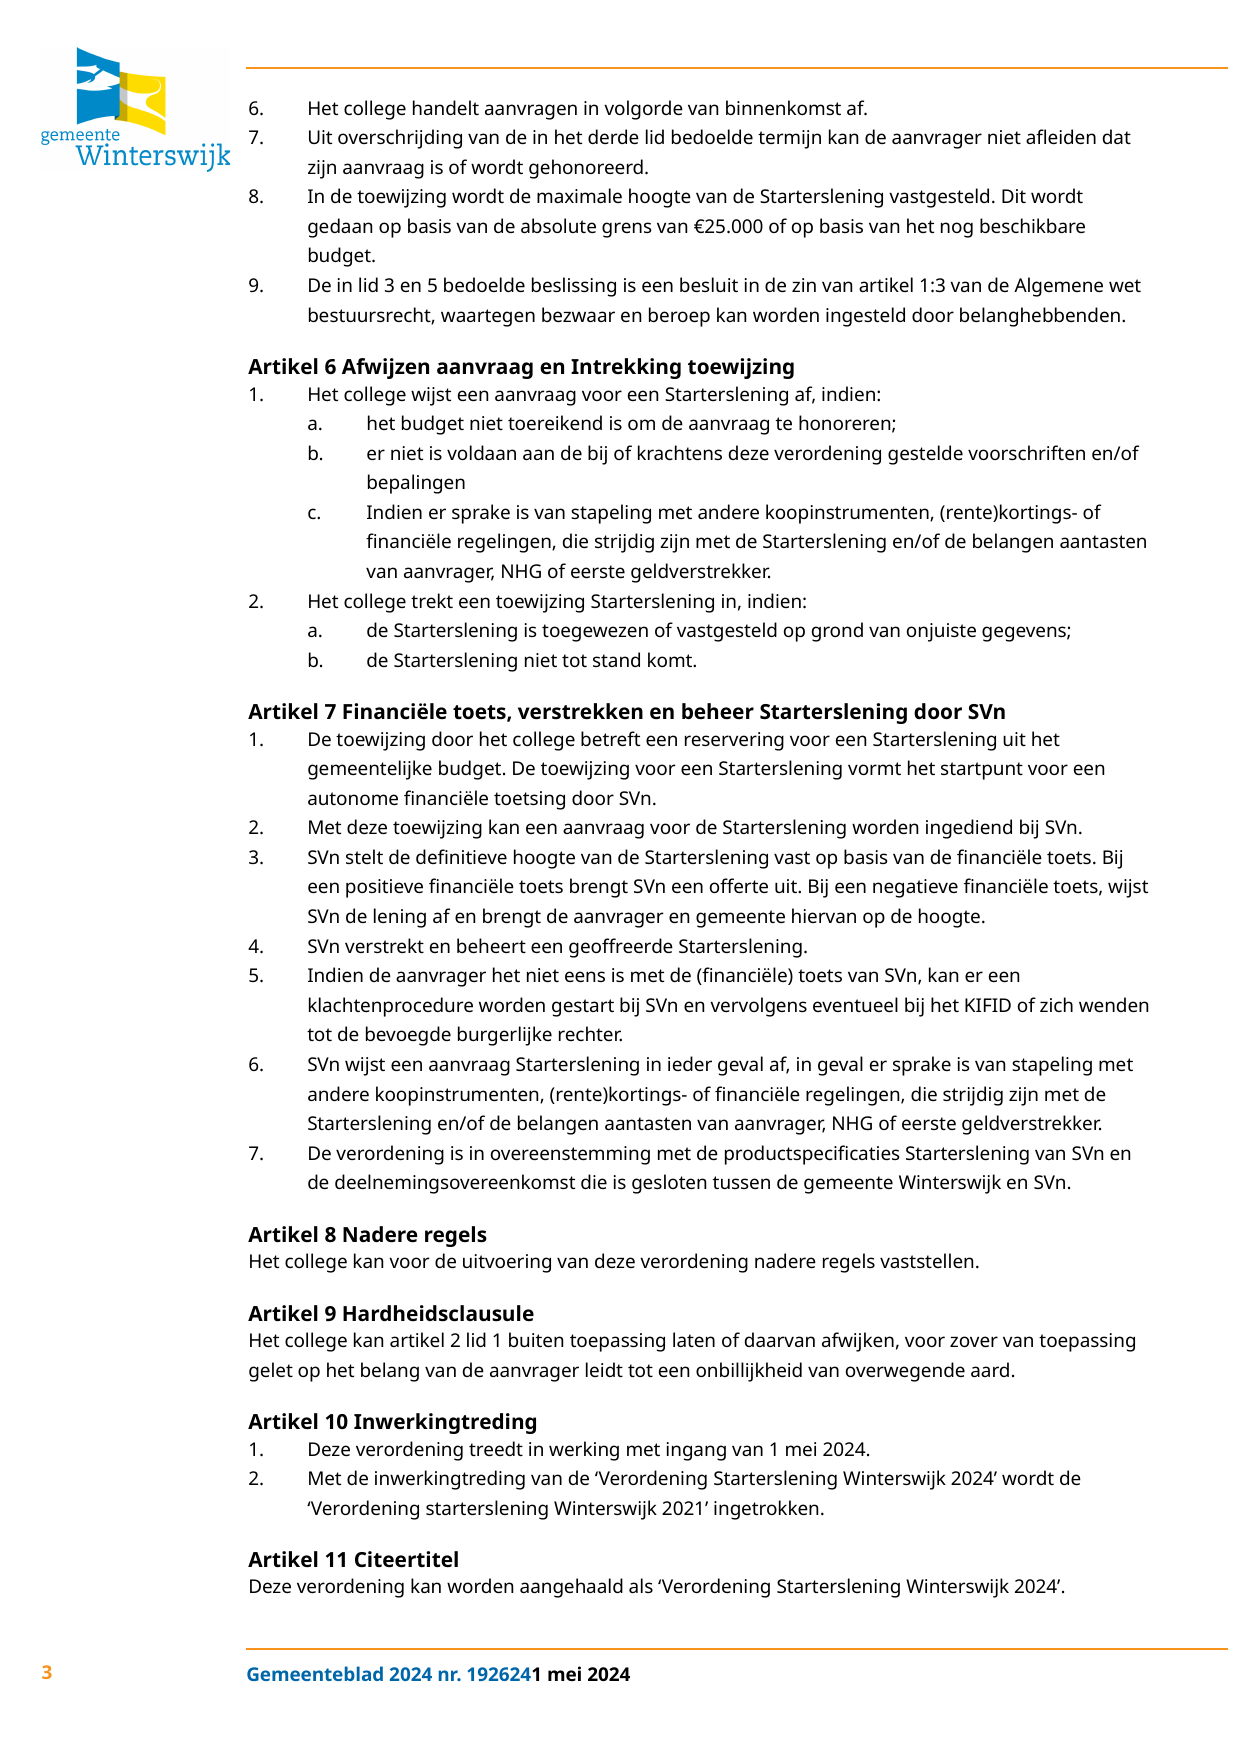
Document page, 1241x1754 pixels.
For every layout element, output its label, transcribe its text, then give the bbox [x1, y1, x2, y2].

text Artikel 10 Inwerkingtreding [248, 1407, 1152, 1436]
list Deze verordening treedt in werking met ingang van 1 mei 2024. [248, 1436, 1152, 1461]
text Artikel 8 Nadere regels [248, 1220, 1152, 1248]
list SVn stelt de definitieve hoogte van de Starterslening vast op basis van de financiële toets. Bij een positieve financiële toets brengt SVn een offerte uit. Bij een negatieve financiële toets, wijst SVn de lening af en brengt de aanvrager en gemeente hiervan op de hoogte. [248, 844, 1152, 929]
text Artikel 11 Citeertitel [248, 1545, 1152, 1574]
list SVn verstrekt en beheert een geoffreerde Starterslening. [248, 933, 1152, 959]
text Artikel 9 Hardheidsclausule [248, 1299, 1152, 1327]
list Uit overschrijding van de in het derde lid bedoelde termijn kan de aanvrager niet afleiden dat zijn aanvraag is of wordt gehonoreerd. [248, 124, 1152, 180]
list Met de inwerkingtreding van de ‘Verordening Starterslening Winterswijk 2024’ wordt de ‘Verordening starterslening Winterswijk 2021’ ingetrokken. [248, 1465, 1152, 1521]
text Artikel 7 Financiële toets, verstrekken en beheer Starterslening door SVn [248, 697, 1152, 726]
list de Starterslening is toegewezen of vastgesteld op grond van onjuiste gegevens; [307, 617, 1152, 643]
list De verordening is in overeenstemming met de productspecificaties Starterslening van SVn en de deelnemingsovereenkomst die is gesloten tussen de gemeente Winterswijk en SVn. [248, 1140, 1152, 1195]
picture [41, 47, 231, 172]
text Het college kan voor de uitvoering van deze verordening nadere regels vaststellen. [248, 1248, 1152, 1274]
list De in lid 3 en 5 bedoelde beslissing is een besluit in de zin van artikel 1:3 van de Algemene wet bestuursrecht, waartegen bezwaar en beroep kan worden ingesteld door belanghebbenden. [248, 272, 1152, 328]
list Het college wijst een aanvraag voor een Starterslening af, indien: [248, 381, 1152, 406]
list het budget niet toereikend is om de aanvraag te honoreren; [307, 410, 1152, 436]
text Het college kan artikel 2 lid 1 buiten toepassing laten of daarvan afwijken, voor zover van toepassing gelet op het belang van de aanvrager leidt tot een onbillijkheid van overwegende aard. [248, 1327, 1152, 1383]
list SVn wijst een aanvraag Starterslening in ieder geval af, in geval er sprake is van stapeling met andere koopinstrumenten, (rente)kortings- of financiële regelingen, die strijdig zijn met de Starterslening en/of de belangen aantasten van aanvrager, NHG of eerste geldverstrekker. [248, 1051, 1152, 1136]
list Met deze toewijzing kan een aanvraag voor de Starterslening worden ingediend bij SVn. [248, 814, 1152, 840]
list Het college trekt een toewijzing Starterslening in, indien: [248, 588, 1152, 613]
list de Starterslening niet tot stand komt. [307, 647, 1152, 673]
text Deze verordening kan worden aangehaald als ‘Verordening Starterslening Winterswijk 2024’. [248, 1574, 1152, 1599]
list In de toewijzing wordt de maximale hoogte van de Starterslening vastgesteld. Dit wordt gedaan op basis van de absolute grens van €25.000 of op basis van het nog beschikbare budget. [248, 183, 1152, 268]
list Indien er sprake is van stapeling met andere koopinstrumenten, (rente)kortings- of financiële regelingen, die strijdig zijn met de Starterslening en/of de belangen aantasten van aanvrager, NHG of eerste geldverstrekker. [307, 499, 1152, 584]
picture [225, 153, 231, 162]
list Het college handelt aanvragen in volgorde van binnenkomst af. [248, 95, 1152, 121]
list Indien de aanvrager het niet eens is met de (financiële) toets van SVn, kan er een klachtenprocedure worden gestart bij SVn en vervolgens eventueel bij het KIFID of zich wenden tot de bevoegde burgerlijke rechter. [248, 962, 1152, 1047]
list er niet is voldaan aan de bij of krachtens deze verordening gestelde voorschriften en/of bepalingen [307, 440, 1152, 495]
list De toewijzing door het college betreft een reservering voor een Starterslening uit het gemeentelijke budget. De toewijzing voor een Starterslening vormt het startpunt voor een autonome financiële toetsing door SVn. [248, 726, 1152, 811]
text Artikel 6 Afwijzen aanvraag en Intrekking toewijzing [248, 352, 1152, 381]
